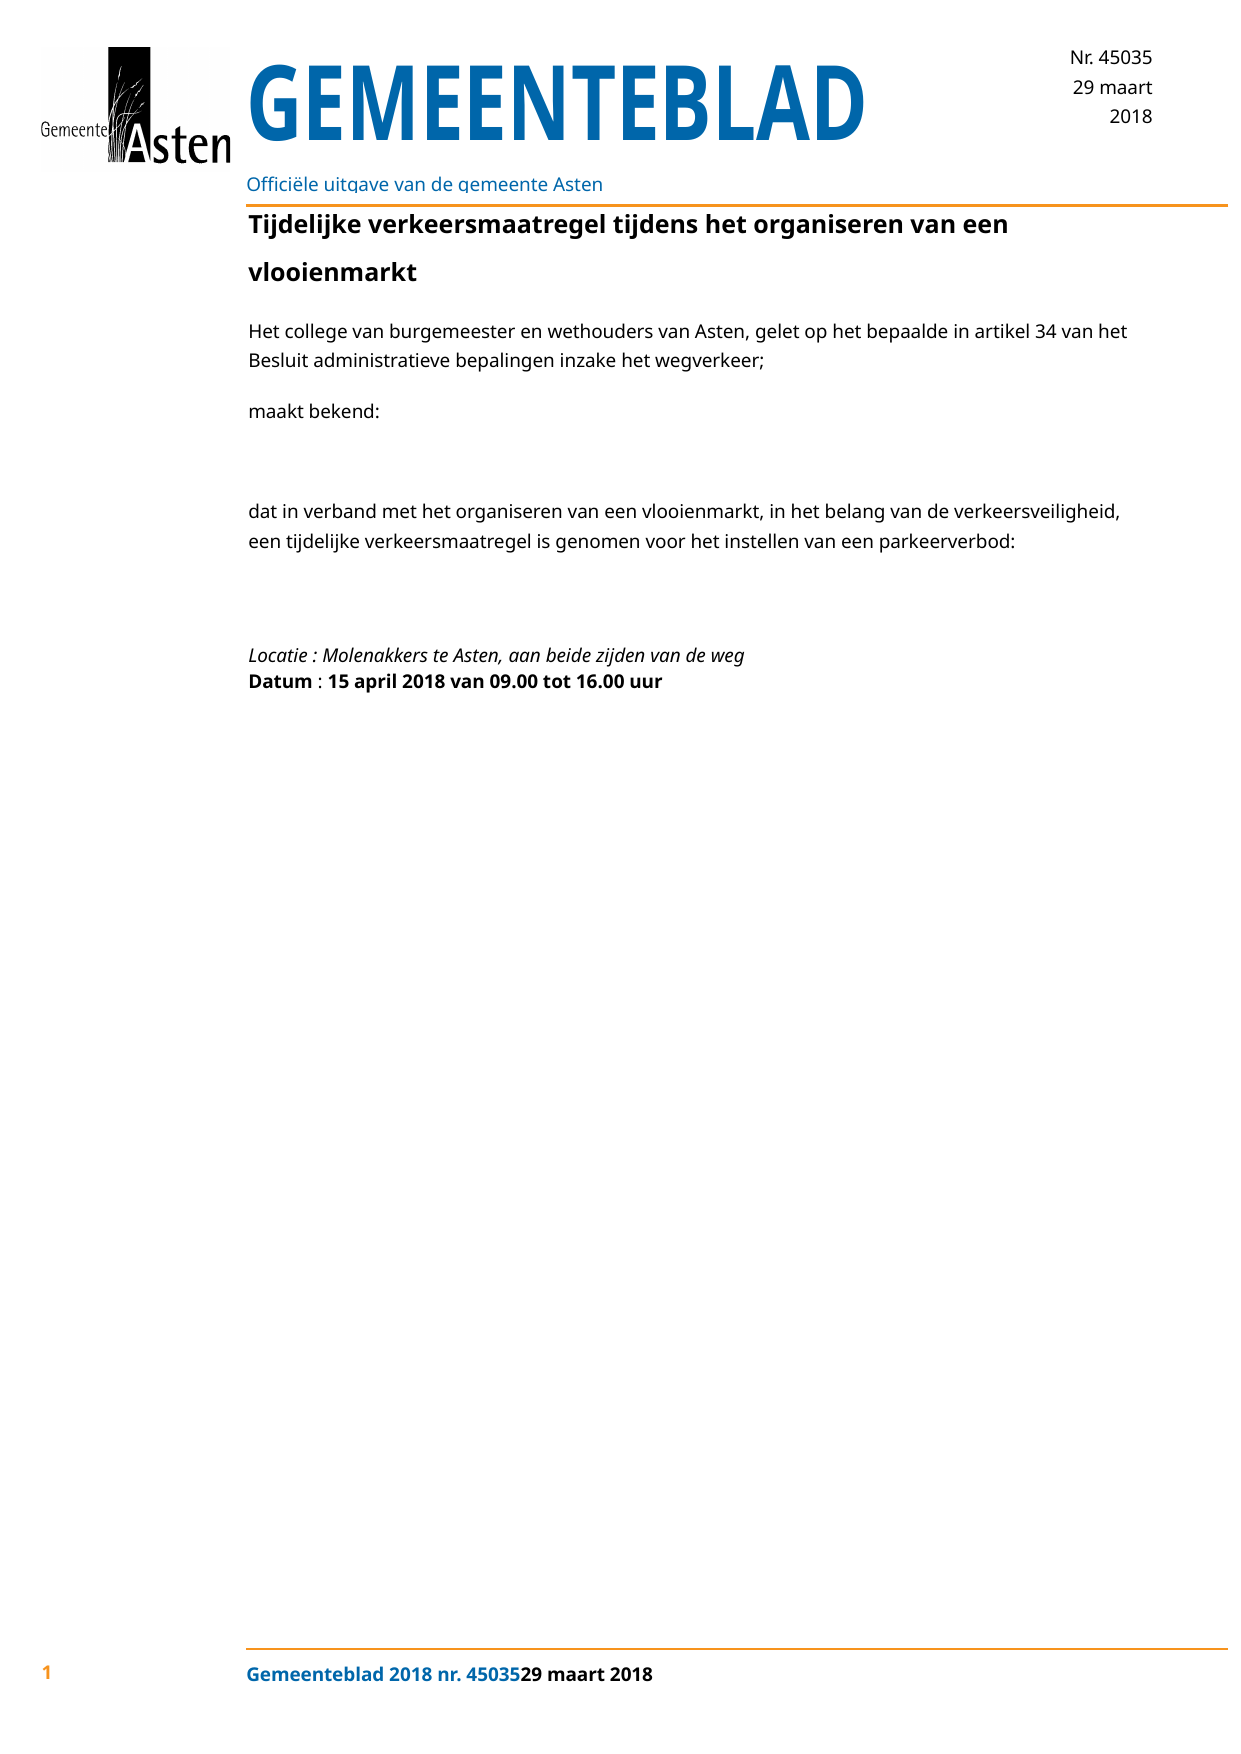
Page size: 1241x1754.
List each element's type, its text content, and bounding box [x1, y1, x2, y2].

text Locatie : Molenakkers te Asten, aan beide zijden van de weg [248, 643, 1152, 668]
text Tijdelijke verkeersmaatregel tijdens het organiseren van een vlooienmarkt [248, 207, 1152, 288]
text Datum : 15 april 2018 van 09.00 tot 16.00 uur [248, 668, 1152, 694]
text dat in verband met het organiseren van een vlooienmarkt, in het belang van de verkeersveiligheid, een tijdelijke verkeersmaatregel is genomen voor het instellen van een parkeerverbod: [248, 499, 1152, 554]
text Het college van burgemeester en wethouders van Asten, gelet op het bepaalde in artikel 34 van het Besluit administratieve bepalingen inzake het wegverkeer; [248, 318, 1152, 373]
picture [41, 47, 231, 172]
text maakt bekend: [248, 398, 1152, 424]
